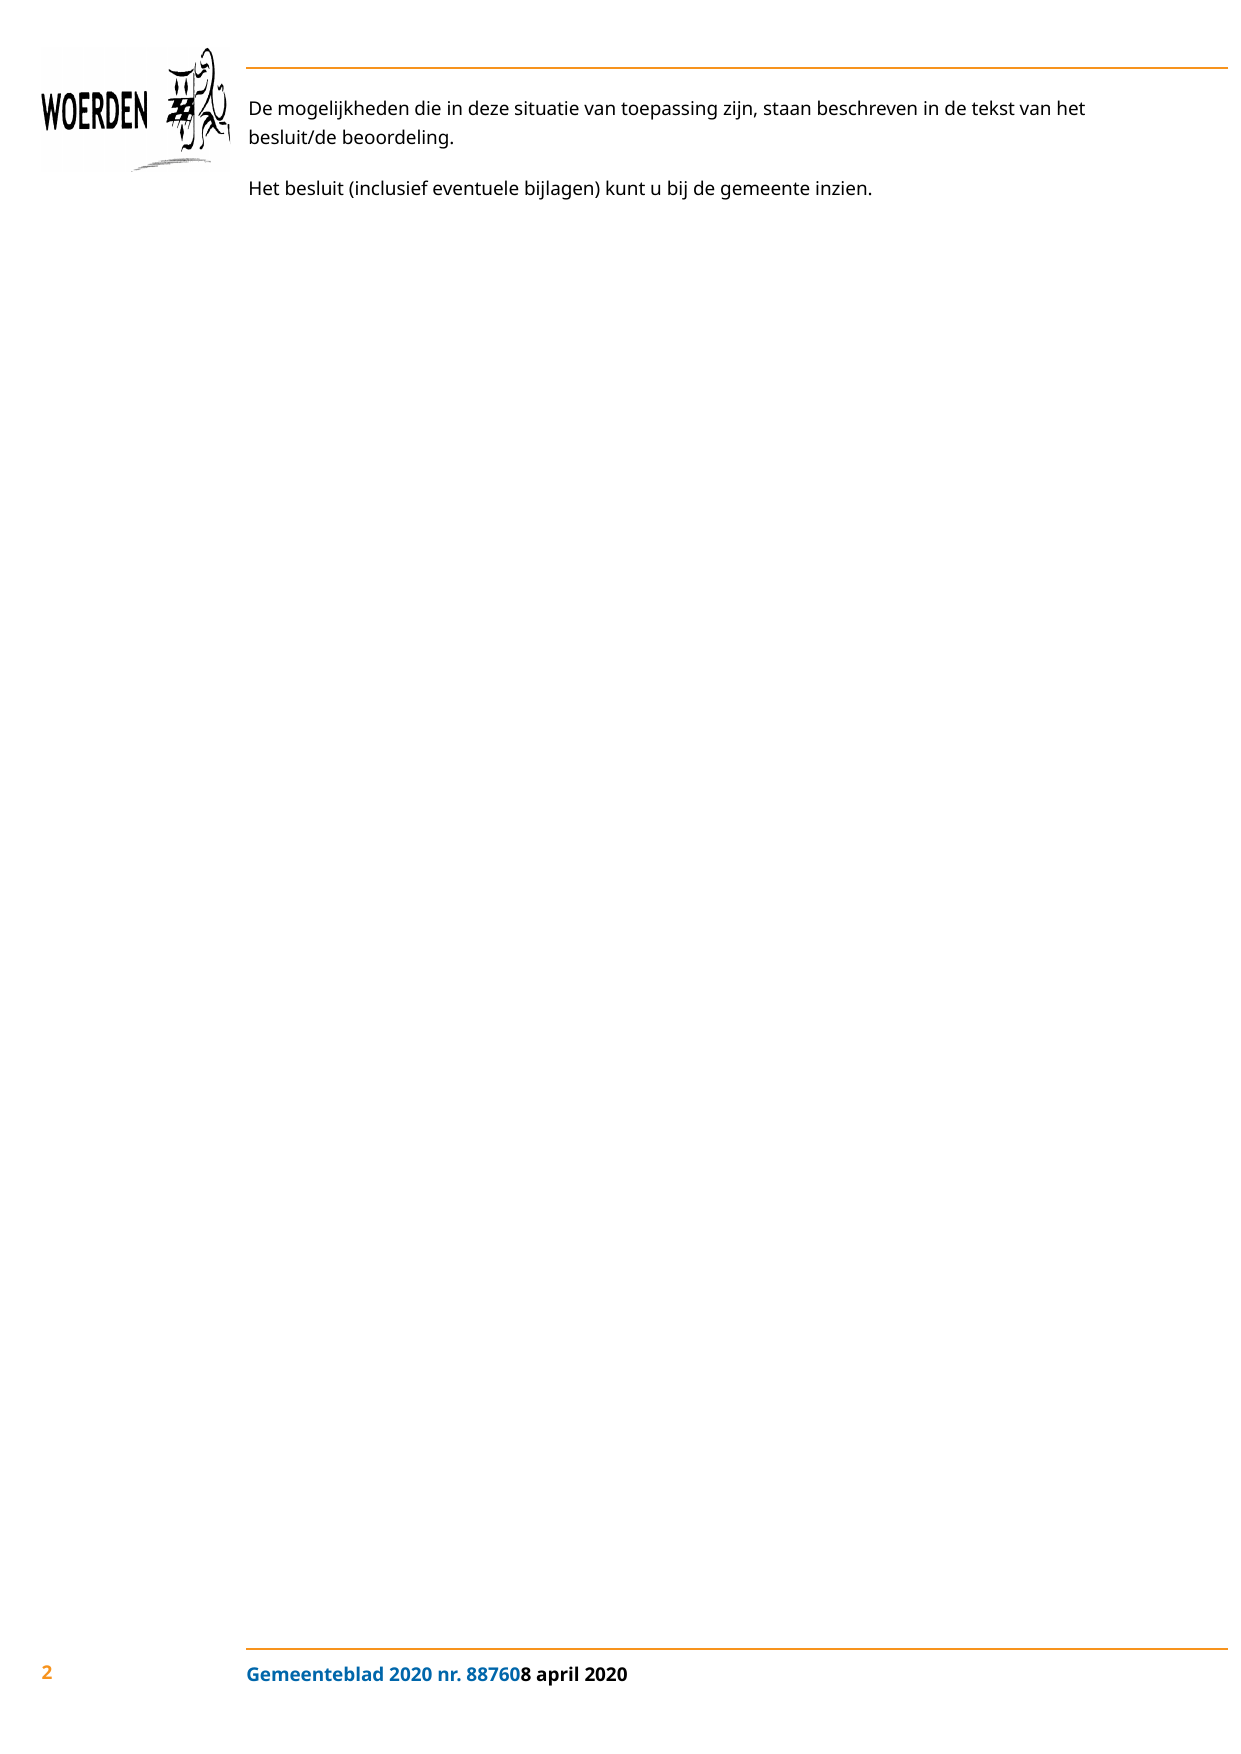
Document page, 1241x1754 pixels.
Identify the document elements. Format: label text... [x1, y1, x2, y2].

text De mogelijkheden die in deze situatie van toepassing zijn, staan beschreven in de tekst van het besluit/de beoordeling. [248, 95, 1152, 150]
picture [41, 47, 231, 172]
text Het besluit (inclusief eventuele bijlagen) kunt u bij de gemeente inzien. [248, 175, 1152, 201]
